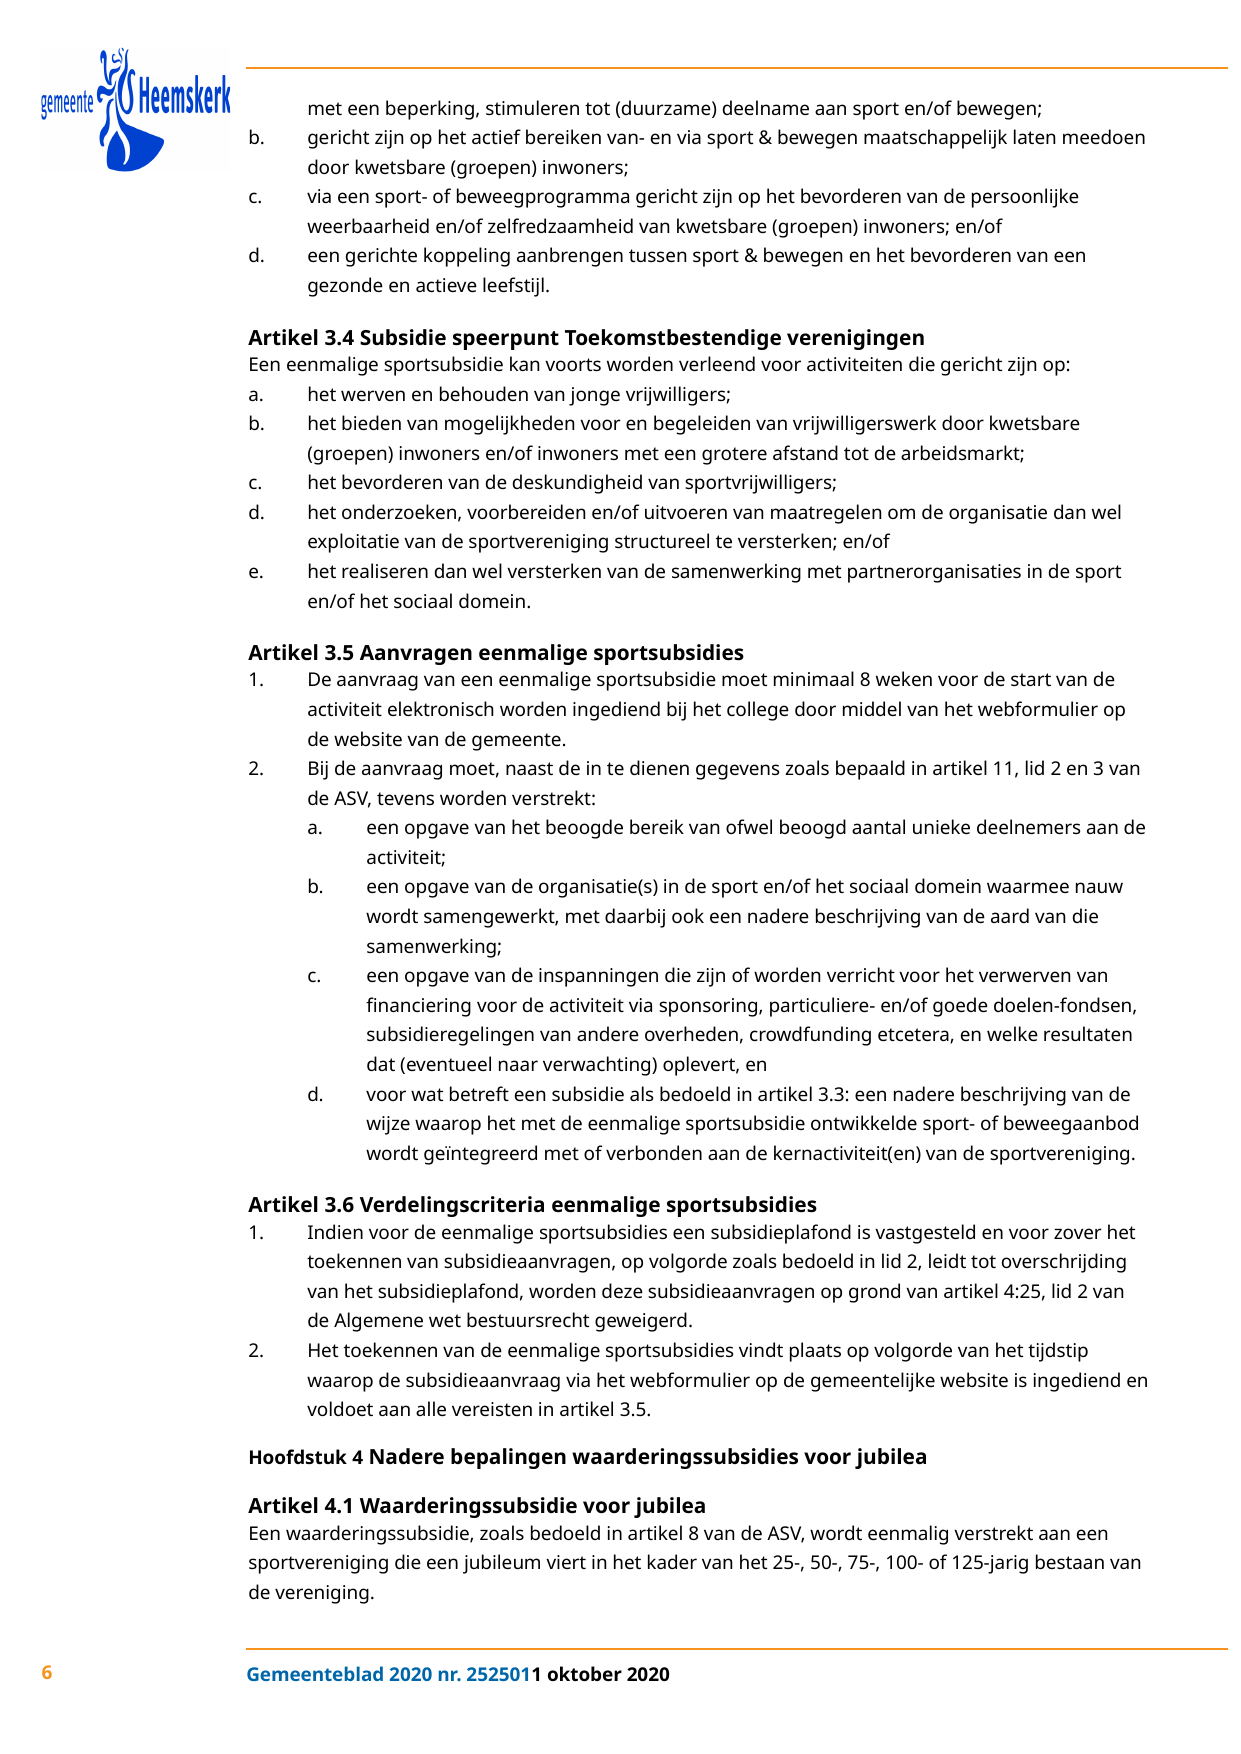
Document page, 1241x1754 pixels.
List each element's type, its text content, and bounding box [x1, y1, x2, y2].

list het realiseren dan wel versterken van de samenwerking met partnerorganisaties in de sport en/of het sociaal domein. [248, 558, 1152, 613]
list het bieden van mogelijkheden voor en begeleiden van vrijwilligerswerk door kwetsbare (groepen) inwoners en/of inwoners met een grotere afstand tot de arbeidsmarkt; [248, 410, 1152, 466]
list het onderzoeken, voorbereiden en/of uitvoeren van maatregelen om de organisatie dan wel exploitatie van de sportvereniging structureel te versterken; en/of [248, 499, 1152, 554]
list het bevorderen van de deskundigheid van sportvrijwilligers; [248, 469, 1152, 495]
text Artikel 3.5 Aanvragen eenmalige sportsubsidies [248, 638, 1152, 667]
list voor wat betreft een subsidie als bedoeld in artikel 3.3: een nadere beschrijving van de wijze waarop het met de eenmalige sportsubsidie ontwikkelde sport- of beweegaanbod wordt geïntegreerd met of verbonden aan de kernactiviteit(en) van de sportvereniging. [307, 1081, 1152, 1166]
list een opgave van het beoogde bereik van ofwel beoogd aantal unieke deelnemers aan de activiteit; [307, 814, 1152, 870]
list gericht zijn op het actief bereiken van- en via sport & bewegen maatschappelijk laten meedoen door kwetsbare (groepen) inwoners; [248, 124, 1152, 180]
text Artikel 4.1 Waarderingssubsidie voor jubilea [248, 1491, 1152, 1520]
list Het toekennen van de eenmalige sportsubsidies vindt plaats op volgorde van het tijdstip waarop de subsidieaanvraag via het webformulier op de gemeentelijke website is ingediend en voldoet aan alle vereisten in artikel 3.5. [248, 1337, 1152, 1422]
list een opgave van de inspanningen die zijn of worden verricht voor het verwerven van financiering voor de activiteit via sponsoring, particuliere- en/of goede doelen-fondsen, subsidieregelingen van andere overheden, crowdfunding etcetera, en welke resultaten dat (eventueel naar verwachting) oplevert, en [307, 962, 1152, 1077]
picture [41, 47, 231, 172]
list Bij de aanvraag moet, naast de in te dienen gegevens zoals bepaald in artikel 11, lid 2 en 3 van de ASV, tevens worden verstrekt: [248, 755, 1152, 811]
text Hoofdstuk 4 Nadere bepalingen waarderingssubsidies voor jubilea [248, 1442, 1152, 1470]
list Indien voor de eenmalige sportsubsidies een subsidieplafond is vastgesteld en voor zover het toekennen van subsidieaanvragen, op volgorde zoals bedoeld in lid 2, leidt tot overschrijding van het subsidieplafond, worden deze subsidieaanvragen op grond van artikel 4:25, lid 2 van de Algemene wet bestuursrecht geweigerd. [248, 1219, 1152, 1333]
text Een waarderingssubsidie, zoals bedoeld in artikel 8 van de ASV, wordt eenmalig verstrekt aan een sportvereniging die een jubileum viert in het kader van het 25-, 50-, 75-, 100- of 125-jarig bestaan van de vereniging. [248, 1520, 1152, 1604]
text Een eenmalige sportsubsidie kan voorts worden verleend voor activiteiten die gericht zijn op: [248, 351, 1152, 377]
list het werven en behouden van jonge vrijwilligers; [248, 381, 1152, 406]
text Artikel 3.6 Verdelingscriteria eenmalige sportsubsidies [248, 1190, 1152, 1219]
list De aanvraag van een eenmalige sportsubsidie moet minimaal 8 weken voor de start van de activiteit elektronisch worden ingediend bij het college door middel van het webformulier op de website van de gemeente. [248, 667, 1152, 752]
list een opgave van de organisatie(s) in de sport en/of het sociaal domein waarmee nauw wordt samengewerkt, met daarbij ook een nadere beschrijving van de aard van die samenwerking; [307, 874, 1152, 959]
list een gerichte koppeling aanbrengen tussen sport & bewegen en het bevorderen van een gezonde en actieve leefstijl. [248, 243, 1152, 298]
text Artikel 3.4 Subsidie speerpunt Toekomstbestendige verenigingen [248, 323, 1152, 351]
list via een sport- of beweegprogramma gericht zijn op het bevorderen van de persoonlijke weerbaarheid en/of zelfredzaamheid van kwetsbare (groepen) inwoners; en/of [248, 183, 1152, 239]
list met een beperking, stimuleren tot (duurzame) deelname aan sport en/of bewegen; [248, 95, 1152, 121]
